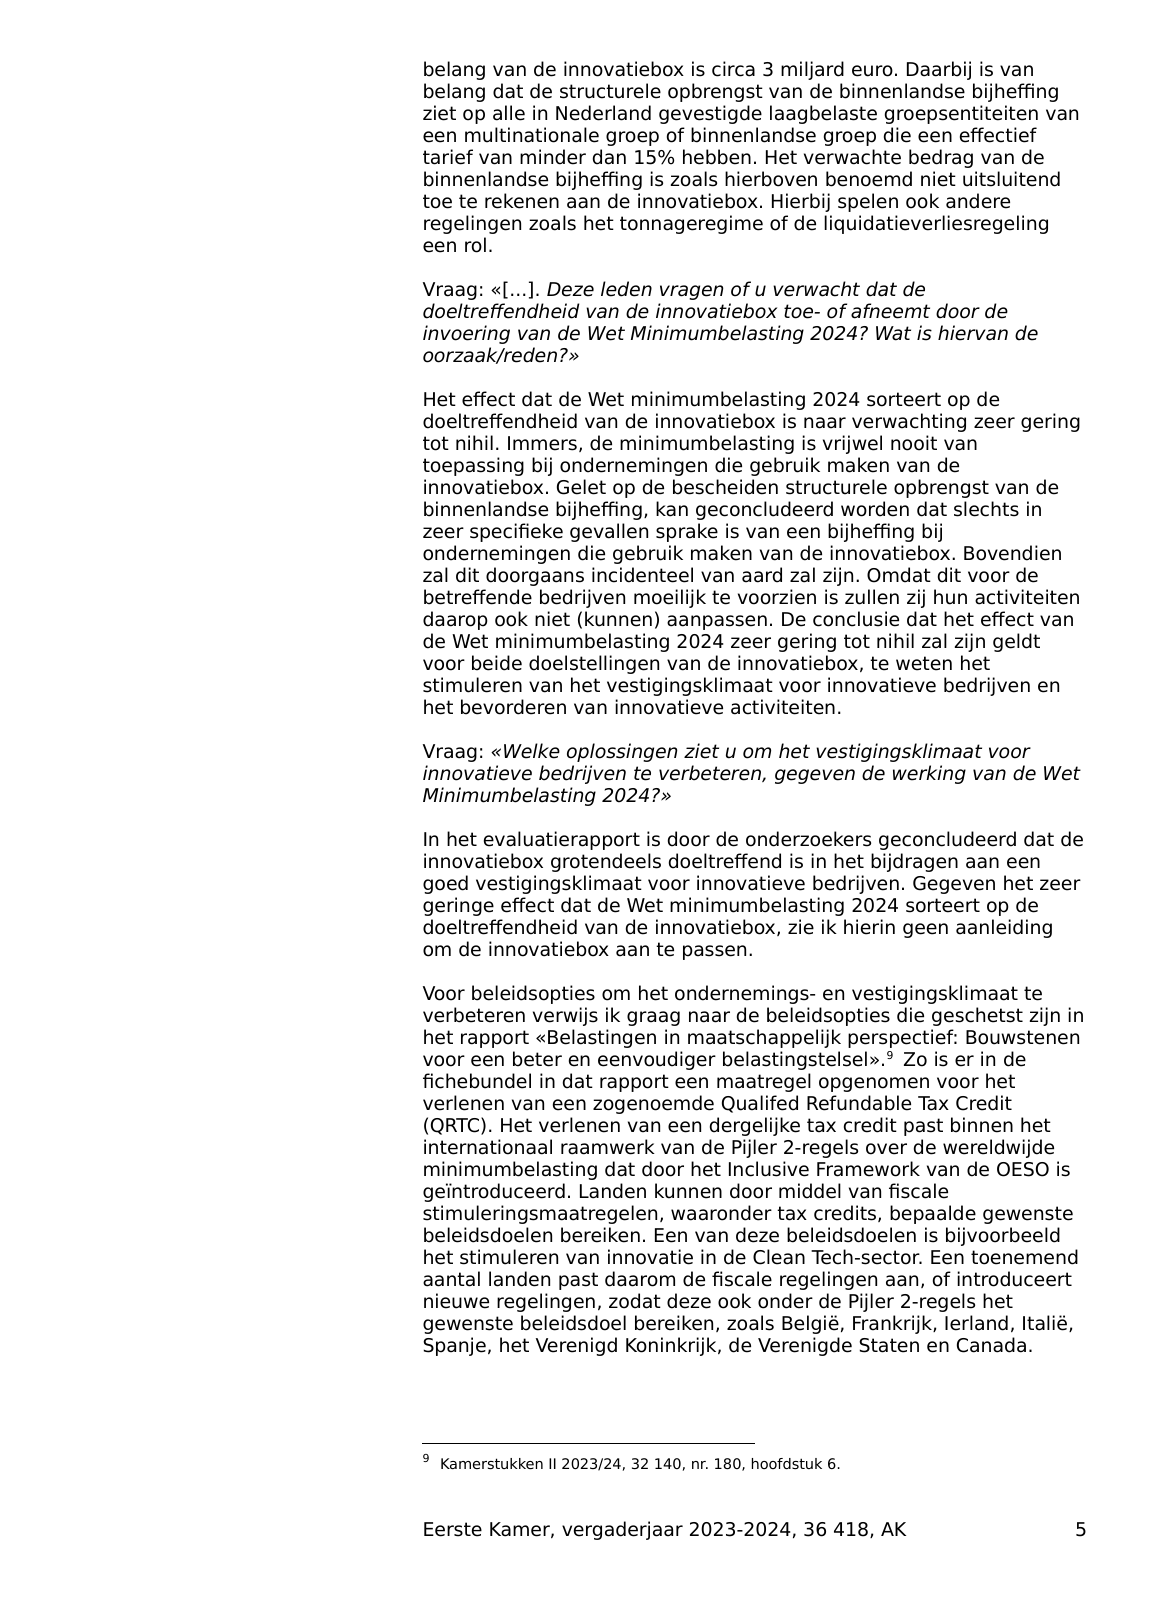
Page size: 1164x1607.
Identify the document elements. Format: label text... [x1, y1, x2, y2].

text belang van de innovatiebox is circa 3 miljard euro. Daarbij is van belang dat de structurele opbrengst van de binnenlandse bijheffing ziet op alle in Nederland gevestigde laagbelaste groepsentiteiten van een multinationale groep of binnenlandse groep die een effectief tarief van minder dan 15% hebben. Het verwachte bedrag van de binnenlandse bijheffing is zoals hierboven benoemd niet uitsluitend toe te rekenen aan de innovatiebox. Hierbij spelen ook andere regelingen zoals het tonnageregime of de liquidatieverliesregeling een rol. [422, 59, 1087, 257]
text Kamerstukken II 2023/24, 32 140, nr. 180, hoofdstuk 6. [422, 1452, 1087, 1474]
text Voor beleidsopties om het ondernemings- en vestigingsklimaat te verbeteren verwijs ik graag naar de beleidsopties die geschetst zijn in het rapport «Belastingen in maatschappelijk perspectief: Bouwstenen voor een beter en eenvoudiger belastingstelsel». Zo is er in de fichebundel in dat rapport een maatregel opgenomen voor het verlenen van een zogenoemde Qualifed Refundable Tax Credit (QRTC). Het verlenen van een dergelijke tax credit past binnen het internationaal raamwerk van de Pijler 2-regels over de wereldwijde minimumbelasting dat door het Inclusive Framework van de OESO is geïntroduceerd. Landen kunnen door middel van fiscale stimuleringsmaatregelen, waaronder tax credits, bepaalde gewenste beleidsdoelen bereiken. Een van deze beleidsdoelen is bijvoorbeeld het stimuleren van innovatie in de Clean Tech-sector. Een toenemend aantal landen past daarom de fiscale regelingen aan, of introduceert nieuwe regelingen, zodat deze ook onder de Pijler 2-regels het gewenste beleidsdoel bereiken, zoals België, Frankrijk, Ierland, Italië, Spanje, het Verenigd Koninkrijk, de Verenigde Staten en Canada. [422, 983, 1087, 1357]
text Vraag: «Welke oplossingen ziet u om het vestigingsklimaat voor innovatieve bedrijven te verbeteren, gegeven de werking van de Wet Minimumbelasting 2024?» [422, 741, 1087, 807]
text In het evaluatierapport is door de onderzoekers geconcludeerd dat de innovatiebox grotendeels doeltreffend is in het bijdragen aan een goed vestigingsklimaat voor innovatieve bedrijven. Gegeven het zeer geringe effect dat de Wet minimumbelasting 2024 sorteert op de doeltreffendheid van de innovatiebox, zie ik hierin geen aanleiding om de innovatiebox aan te passen. [422, 829, 1087, 961]
text Vraag: «[...]. Deze leden vragen of u verwacht dat de doeltreffendheid van de innovatiebox toe- of afneemt door de invoering van de Wet Minimumbelasting 2024? Wat is hiervan de oorzaak/reden?» [422, 279, 1087, 367]
text Het effect dat de Wet minimumbelasting 2024 sorteert op de doeltreffendheid van de innovatiebox is naar verwachting zeer gering tot nihil. Immers, de minimumbelasting is vrijwel nooit van toepassing bij ondernemingen die gebruik maken van de innovatiebox. Gelet op de bescheiden structurele opbrengst van de binnenlandse bijheffing, kan geconcludeerd worden dat slechts in zeer specifieke gevallen sprake is van een bijheffing bij ondernemingen die gebruik maken van de innovatiebox. Bovendien zal dit doorgaans incidenteel van aard zal zijn. Omdat dit voor de betreffende bedrijven moeilijk te voorzien is zullen zij hun activiteiten daarop ook niet (kunnen) aanpassen. De conclusie dat het effect van de Wet minimumbelasting 2024 zeer gering tot nihil zal zijn geldt voor beide doelstellingen van de innovatiebox, te weten het stimuleren van het vestigingsklimaat voor innovatieve bedrijven en het bevorderen van innovatieve activiteiten. [422, 389, 1087, 719]
